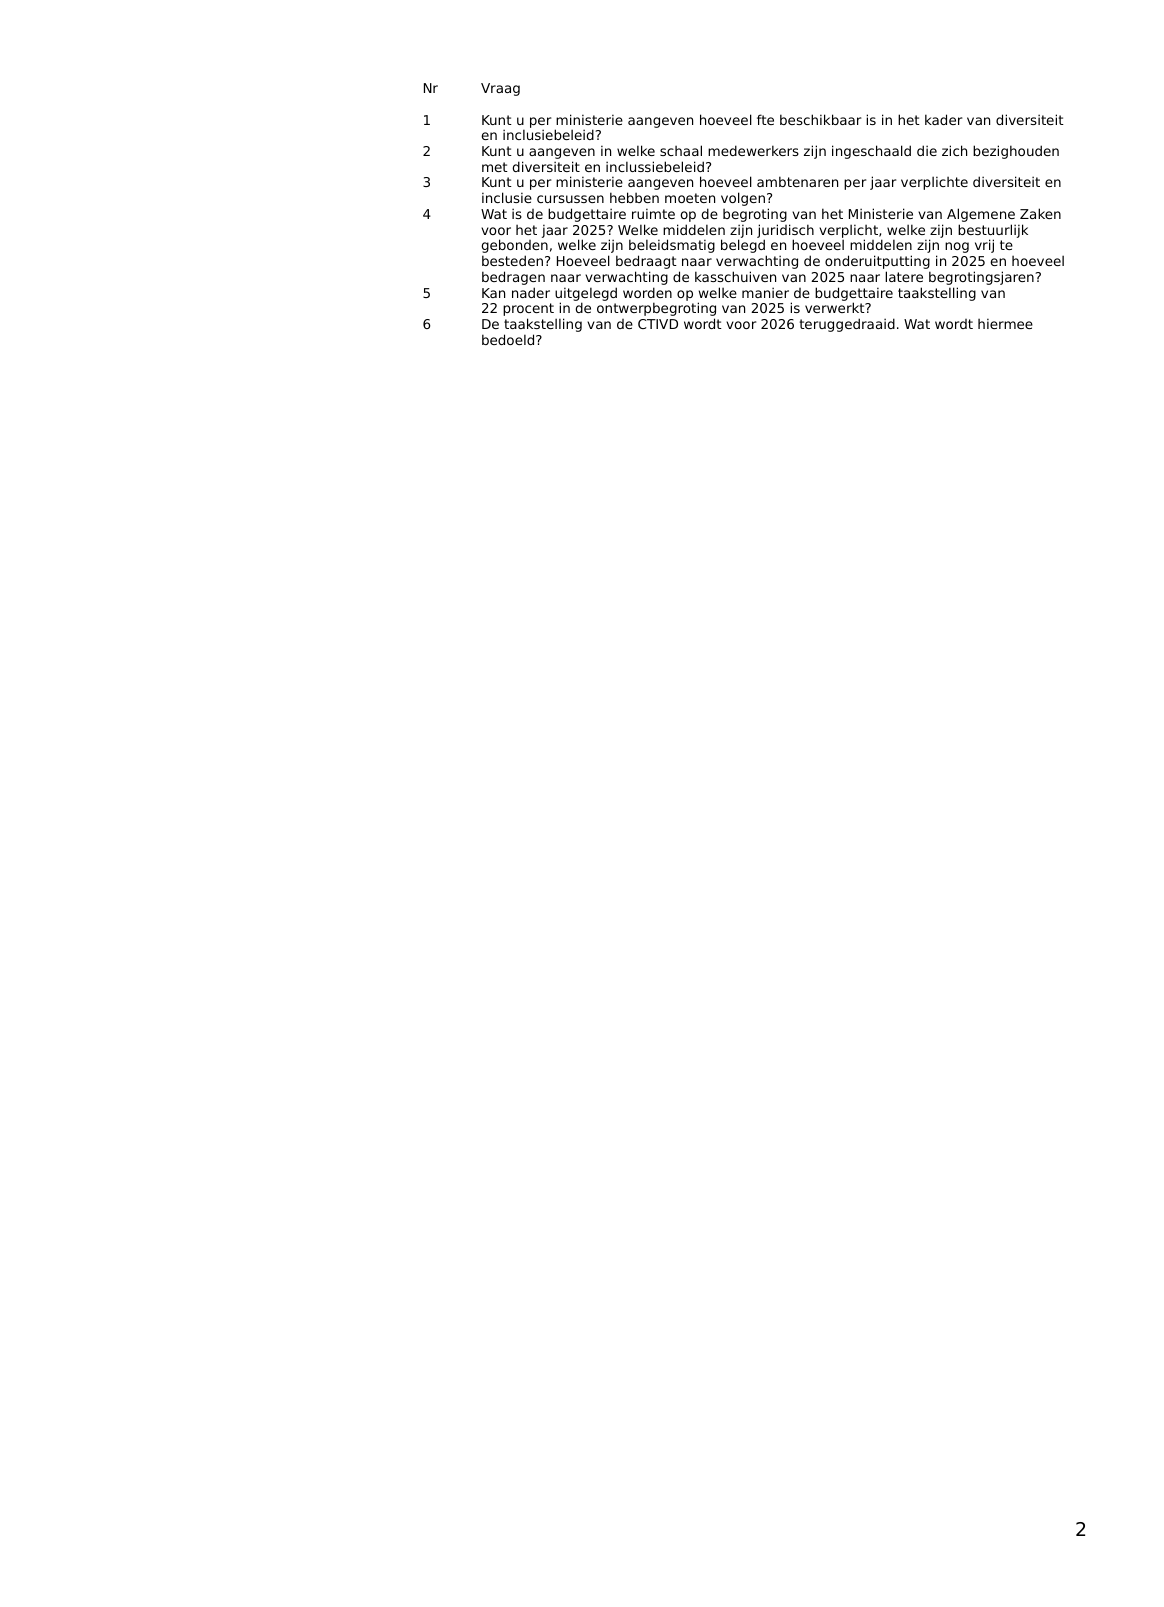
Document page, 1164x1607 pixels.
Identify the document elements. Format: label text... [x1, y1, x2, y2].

table_cell De taakstelling van de CTIVD wordt voor 2026 teruggedraaid. Wat wordt hiermee bedoeld? [475, 317, 1087, 348]
table_cell Kunt u aangeven in welke schaal medewerkers zijn ingeschaald die zich bezighouden met diversiteit en inclussiebeleid? [475, 144, 1087, 175]
table_cell 6 [422, 317, 475, 348]
table_cell Kunt u per ministerie aangeven hoeveel ambtenaren per jaar verplichte diversiteit en inclusie cursussen hebben moeten volgen? [475, 175, 1087, 207]
table_cell 4 [422, 207, 475, 285]
table_header Nr [422, 81, 475, 97]
table_cell Kan nader uitgelegd worden op welke manier de budgettaire taakstelling van 22 procent in de ontwerpbegroting van 2025 is verwerkt? [475, 285, 1087, 317]
table_cell 5 [422, 285, 475, 317]
table_cell 1 [422, 113, 475, 144]
table_cell [475, 97, 1087, 112]
table_cell Wat is de budgettaire ruimte op de begroting van het Ministerie van Algemene Zaken voor het jaar 2025? Welke middelen zijn juridisch verplicht, welke zijn bestuurlijk gebonden, welke zijn beleidsmatig belegd en hoeveel middelen zijn nog vrij te besteden? Hoeveel bedraagt naar verwachting de onderuitputting in 2025 en hoeveel bedragen naar verwachting de kasschuiven van 2025 naar latere begrotingsjaren? [475, 207, 1087, 285]
table_cell 3 [422, 175, 475, 207]
table_cell Kunt u per ministerie aangeven hoeveel fte beschikbaar is in het kader van diversiteit en inclusiebeleid? [475, 113, 1087, 144]
table_cell 2 [422, 144, 475, 175]
table_cell [422, 97, 475, 112]
table_header Vraag [475, 81, 1087, 97]
